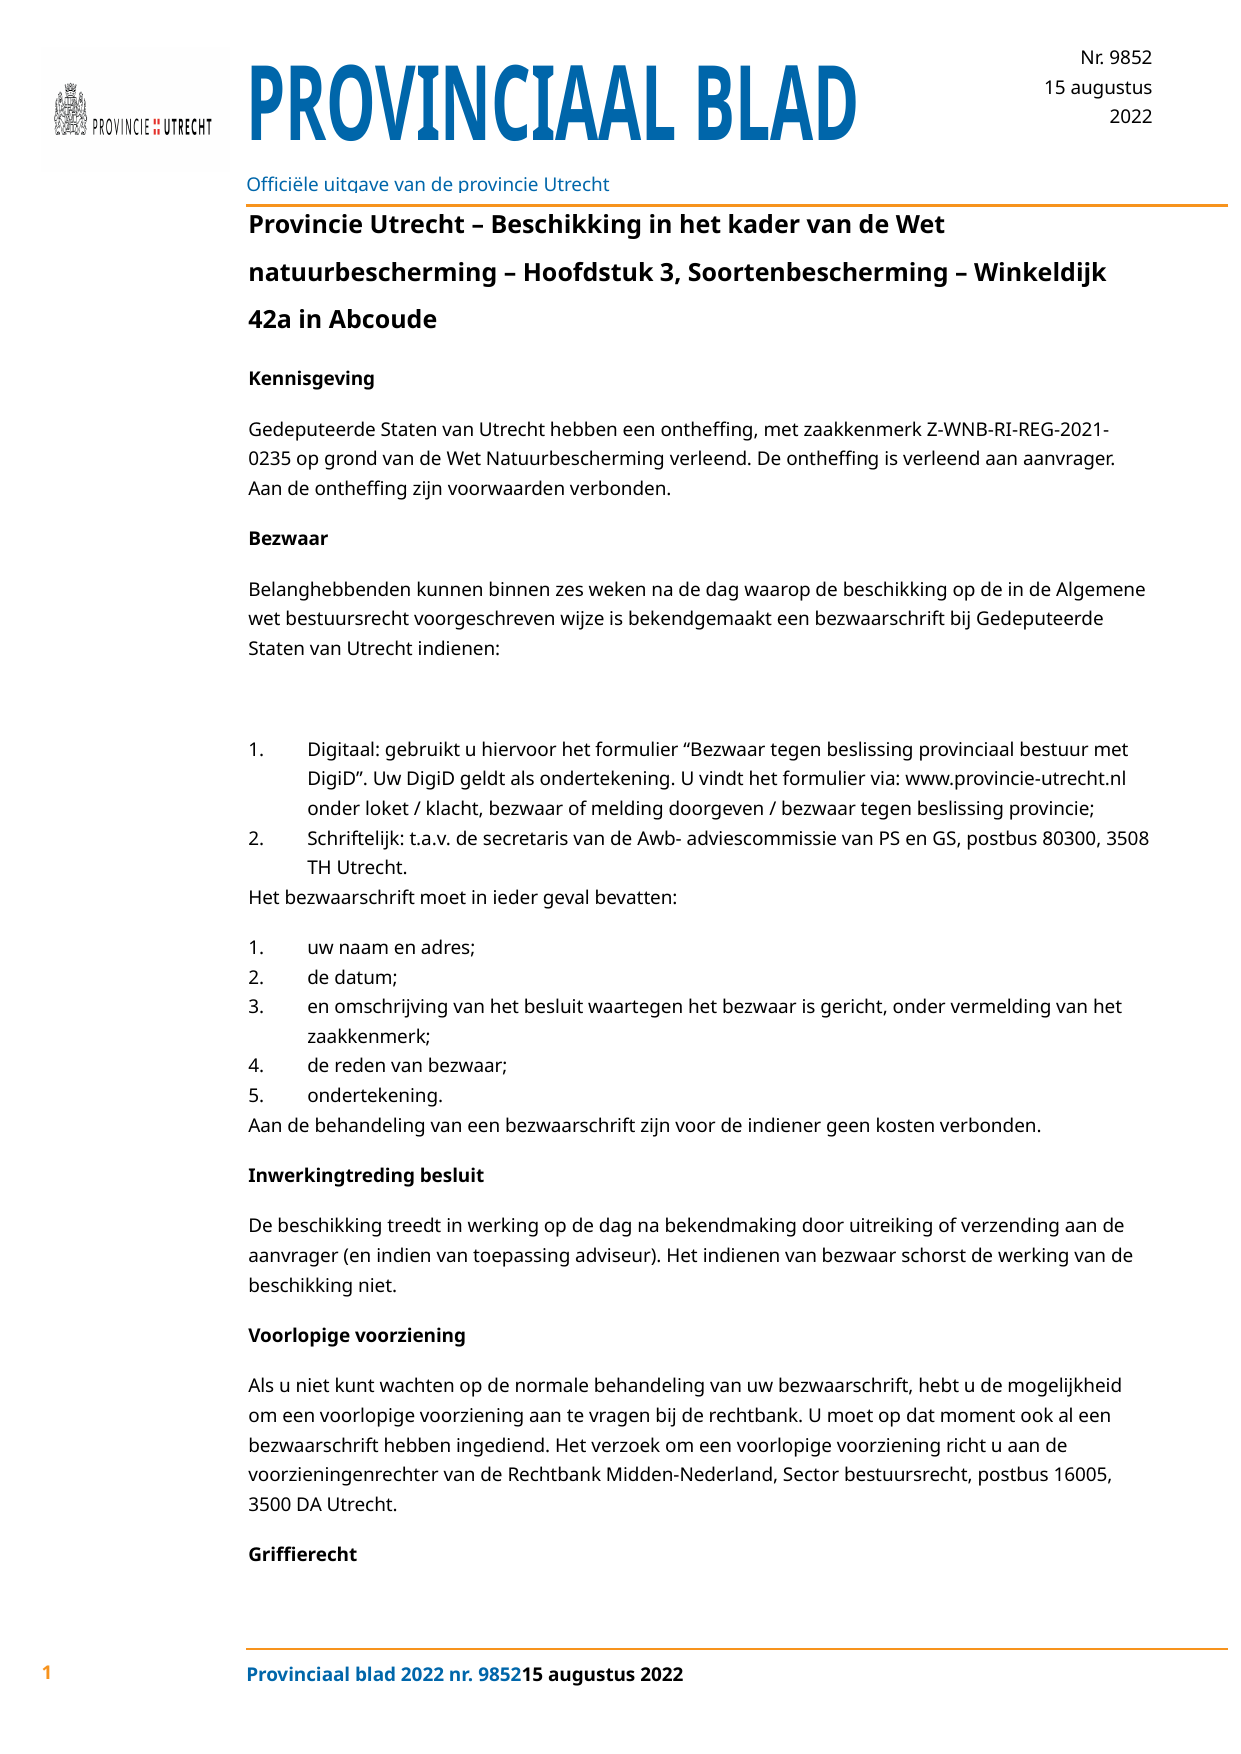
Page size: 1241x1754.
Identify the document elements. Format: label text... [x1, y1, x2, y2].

list Digitaal: gebruikt u hiervoor het formulier “Bezwaar tegen beslissing provinciaal bestuur met DigiD”. Uw DigiD geldt als ondertekening. U vindt het formulier via: www.provincie-utrecht.nl onder loket / klacht, bezwaar of melding doorgeven / bezwaar tegen beslissing provincie; [248, 736, 1152, 821]
text Kennisgeving [248, 366, 1152, 391]
text Als u niet kunt wachten op de normale behandeling van uw bezwaarschrift, hebt u de mogelijkheid om een voorlopige voorziening aan te vragen bij de rechtbank. U moet op dat moment ook al een bezwaarschrift hebben ingediend. Het verzoek om een voorlopige voorziening richt u aan de voorzieningenrechter van de Rechtbank Midden-Nederland, Sector bestuursrecht, postbus 16005, 3500 DA Utrecht. [248, 1373, 1152, 1517]
list ondertekening. [248, 1082, 1152, 1108]
list uw naam en adres; [248, 934, 1152, 960]
text Inwerkingtreding besluit [248, 1162, 1152, 1188]
text Het bezwaarschrift moet in ieder geval bevatten: [248, 884, 1152, 909]
list en omschrijving van het besluit waartegen het bezwaar is gericht, onder vermelding van het zaakkenmerk; [248, 993, 1152, 1049]
text Gedeputeerde Staten van Utrecht hebben een ontheffing, met zaakkenmerk Z-WNB-RI-REG-2021-0235 op grond van de Wet Natuurbescherming verleend. De ontheffing is verleend aan aanvrager. Aan de ontheffing zijn voorwaarden verbonden. [248, 416, 1152, 501]
text Belanghebbenden kunnen binnen zes weken na de dag waarop de beschikking op de in de Algemene wet bestuursrecht voorgeschreven wijze is bekendgemaakt een bezwaarschrift bij Gedeputeerde Staten van Utrecht indienen: [248, 576, 1152, 661]
picture [41, 47, 231, 172]
text Provincie Utrecht – Beschikking in het kader van de Wet natuurbescherming – Hoofdstuk 3, Soortenbescherming – Winkeldijk 42a in Abcoude [248, 207, 1152, 336]
text Bezwaar [248, 526, 1152, 551]
text Voorlopige voorziening [248, 1322, 1152, 1348]
list Schriftelijk: t.a.v. de secretaris van de Awb- adviescommissie van PS en GS, postbus 80300, 3508 TH Utrecht. [248, 825, 1152, 880]
text Aan de behandeling van een bezwaarschrift zijn voor de indiener geen kosten verbonden. [248, 1112, 1152, 1137]
text Griffierecht [248, 1541, 1152, 1567]
list de reden van bezwaar; [248, 1053, 1152, 1078]
text De beschikking treedt in werking op de dag na bekendmaking door uitreiking of verzending aan de aanvrager (en indien van toepassing adviseur). Het indienen van bezwaar schorst de werking van de beschikking niet. [248, 1213, 1152, 1297]
list de datum; [248, 964, 1152, 989]
